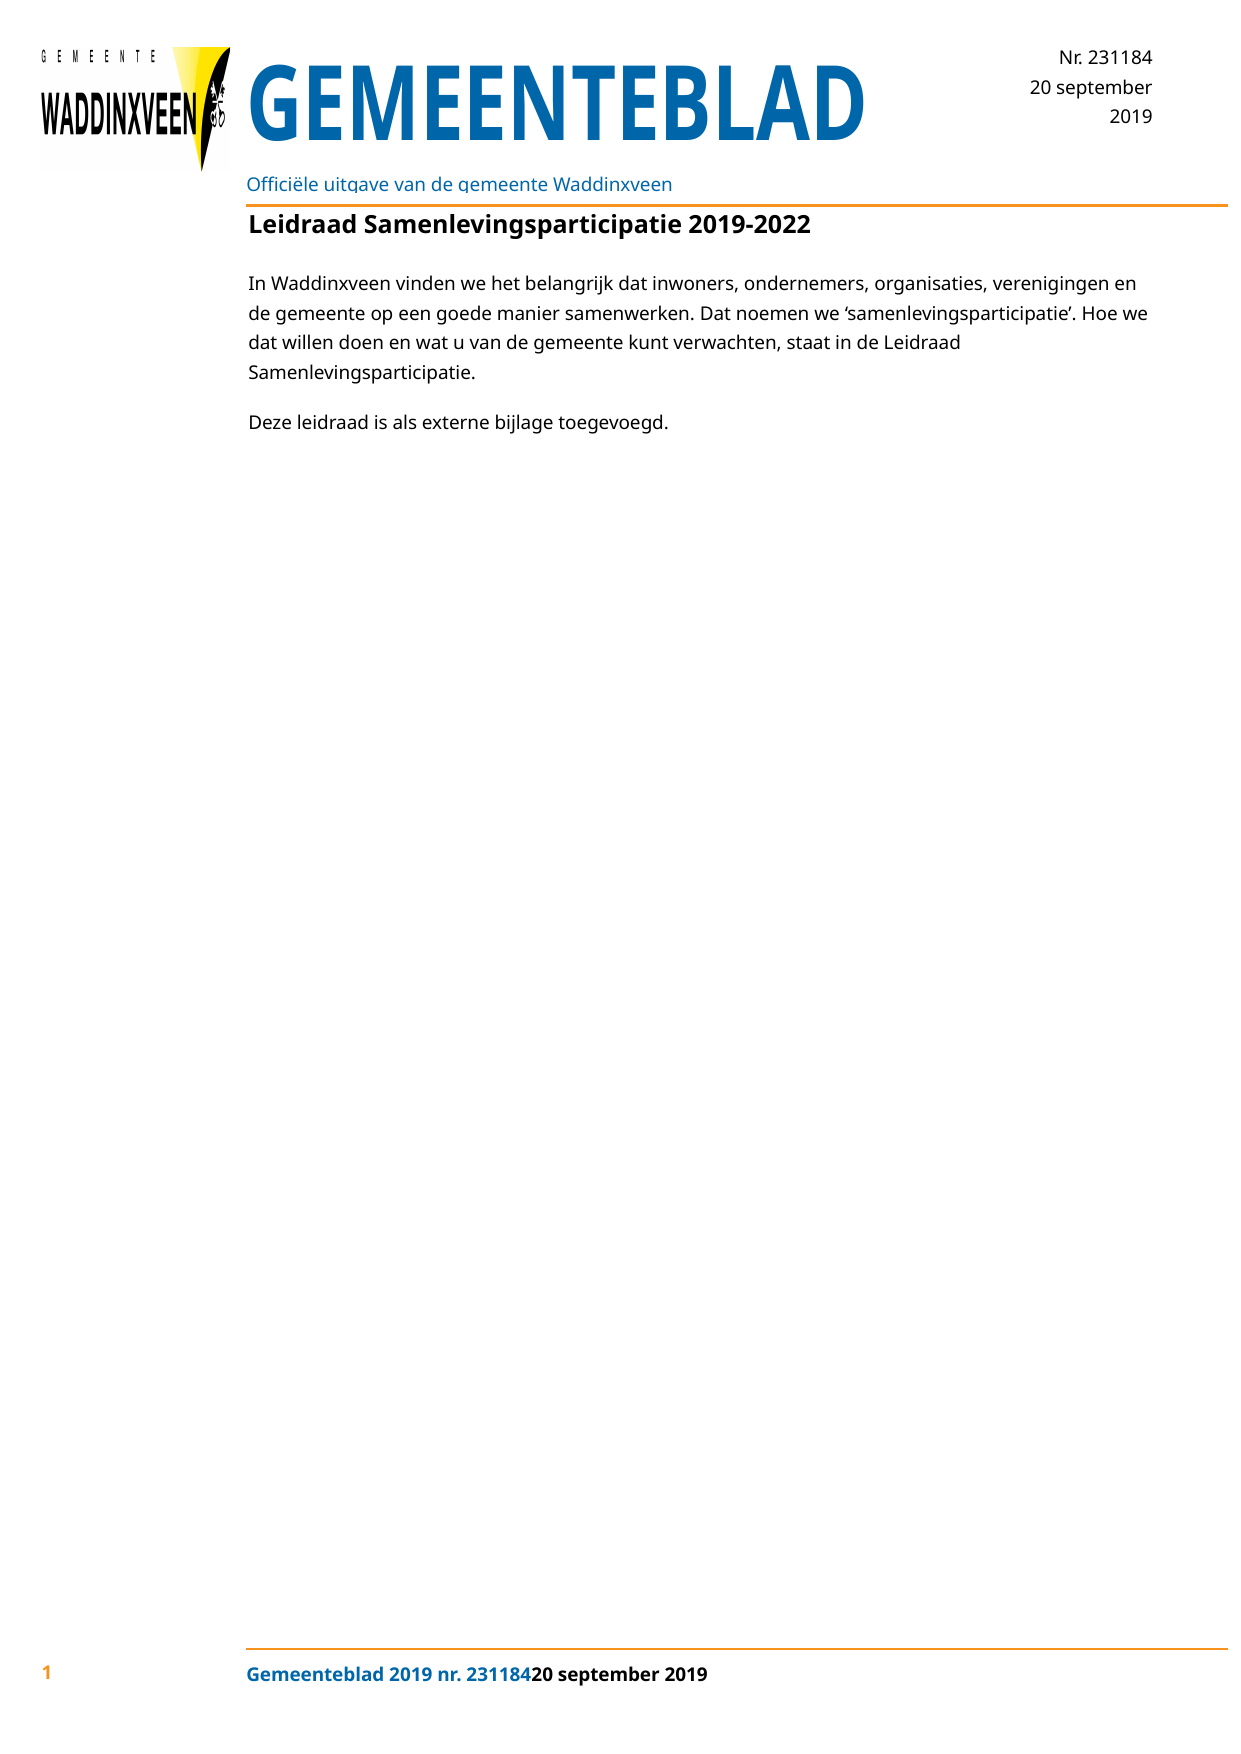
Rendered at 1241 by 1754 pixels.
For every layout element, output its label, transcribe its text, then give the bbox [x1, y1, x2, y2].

text Deze leidraad is als externe bijlage toegevoegd. [248, 409, 1152, 435]
text In Waddinxveen vinden we het belangrijk dat inwoners, ondernemers, organisaties, verenigingen en de gemeente op een goede manier samenwerken. Dat noemen we ‘samenlevingsparticipatie’. Hoe we dat willen doen en wat u van de gemeente kunt verwachten, staat in de Leidraad Samenlevingsparticipatie. [248, 270, 1152, 385]
picture [41, 47, 231, 172]
text Leidraad Samenlevingsparticipatie 2019-2022 [248, 207, 1152, 241]
